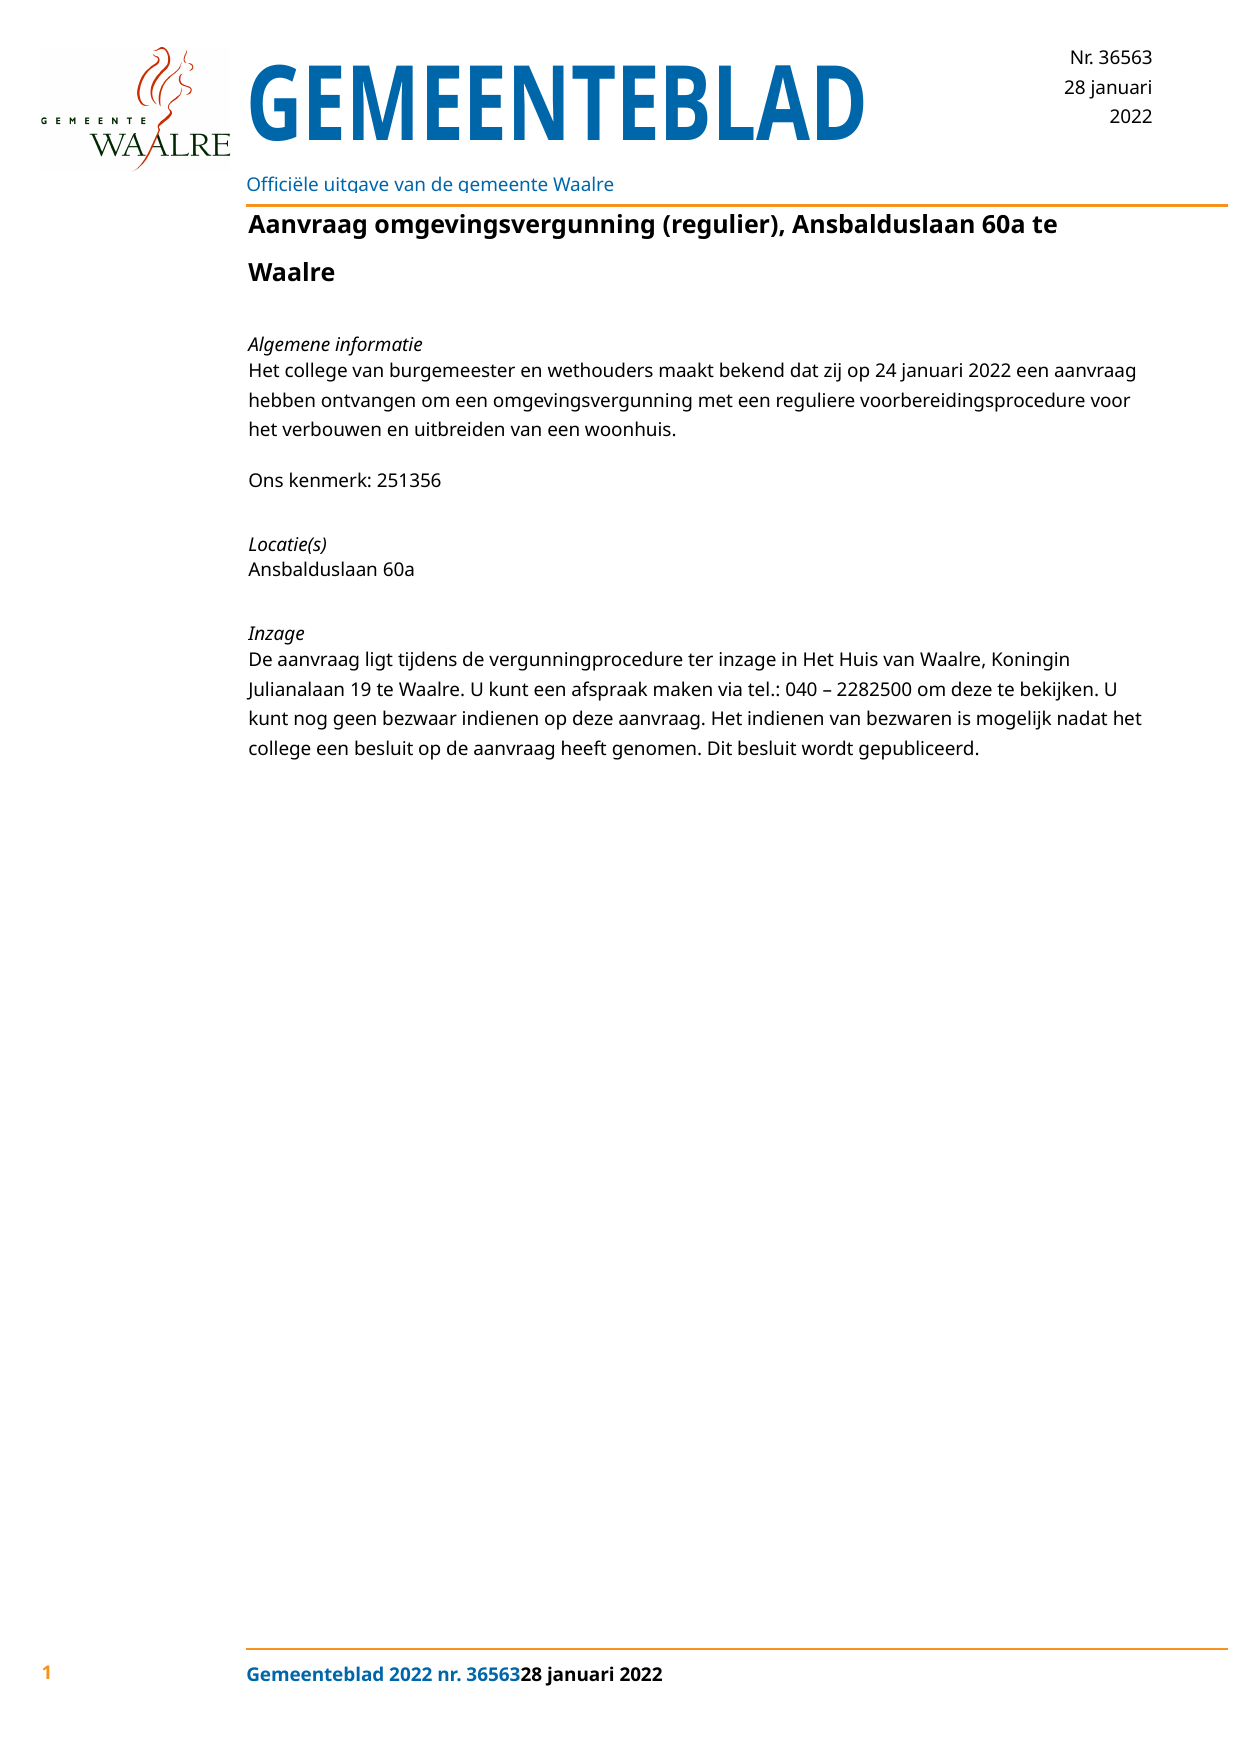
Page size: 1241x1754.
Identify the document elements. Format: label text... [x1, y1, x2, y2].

text Ons kenmerk: 251356 [248, 467, 1152, 492]
picture [41, 47, 231, 172]
text Aanvraag omgevingsvergunning (regulier), Ansbalduslaan 60a te Waalre [248, 207, 1152, 288]
text De aanvraag ligt tijdens de vergunningprocedure ter inzage in Het Huis van Waalre, Koningin Julianalaan 19 te Waalre. U kunt een afspraak maken via tel.: 040 – 2282500 om deze te bekijken. U kunt nog geen bezwaar indienen op deze aanvraag. Het indienen van bezwaren is mogelijk nadat het college een besluit op de aanvraag heeft genomen. Dit besluit wordt gepubliceerd. [248, 646, 1152, 761]
text Locatie(s) [248, 531, 1152, 556]
text Ansbalduslaan 60a [248, 556, 1152, 582]
text Algemene informatie [248, 331, 1152, 357]
text Het college van burgemeester en wethouders maakt bekend dat zij op 24 januari 2022 een aanvraag hebben ontvangen om een omgevingsvergunning met een reguliere voorbereidingsprocedure voor het verbouwen en uitbreiden van een woonhuis. [248, 357, 1152, 442]
text Inzage [248, 620, 1152, 646]
